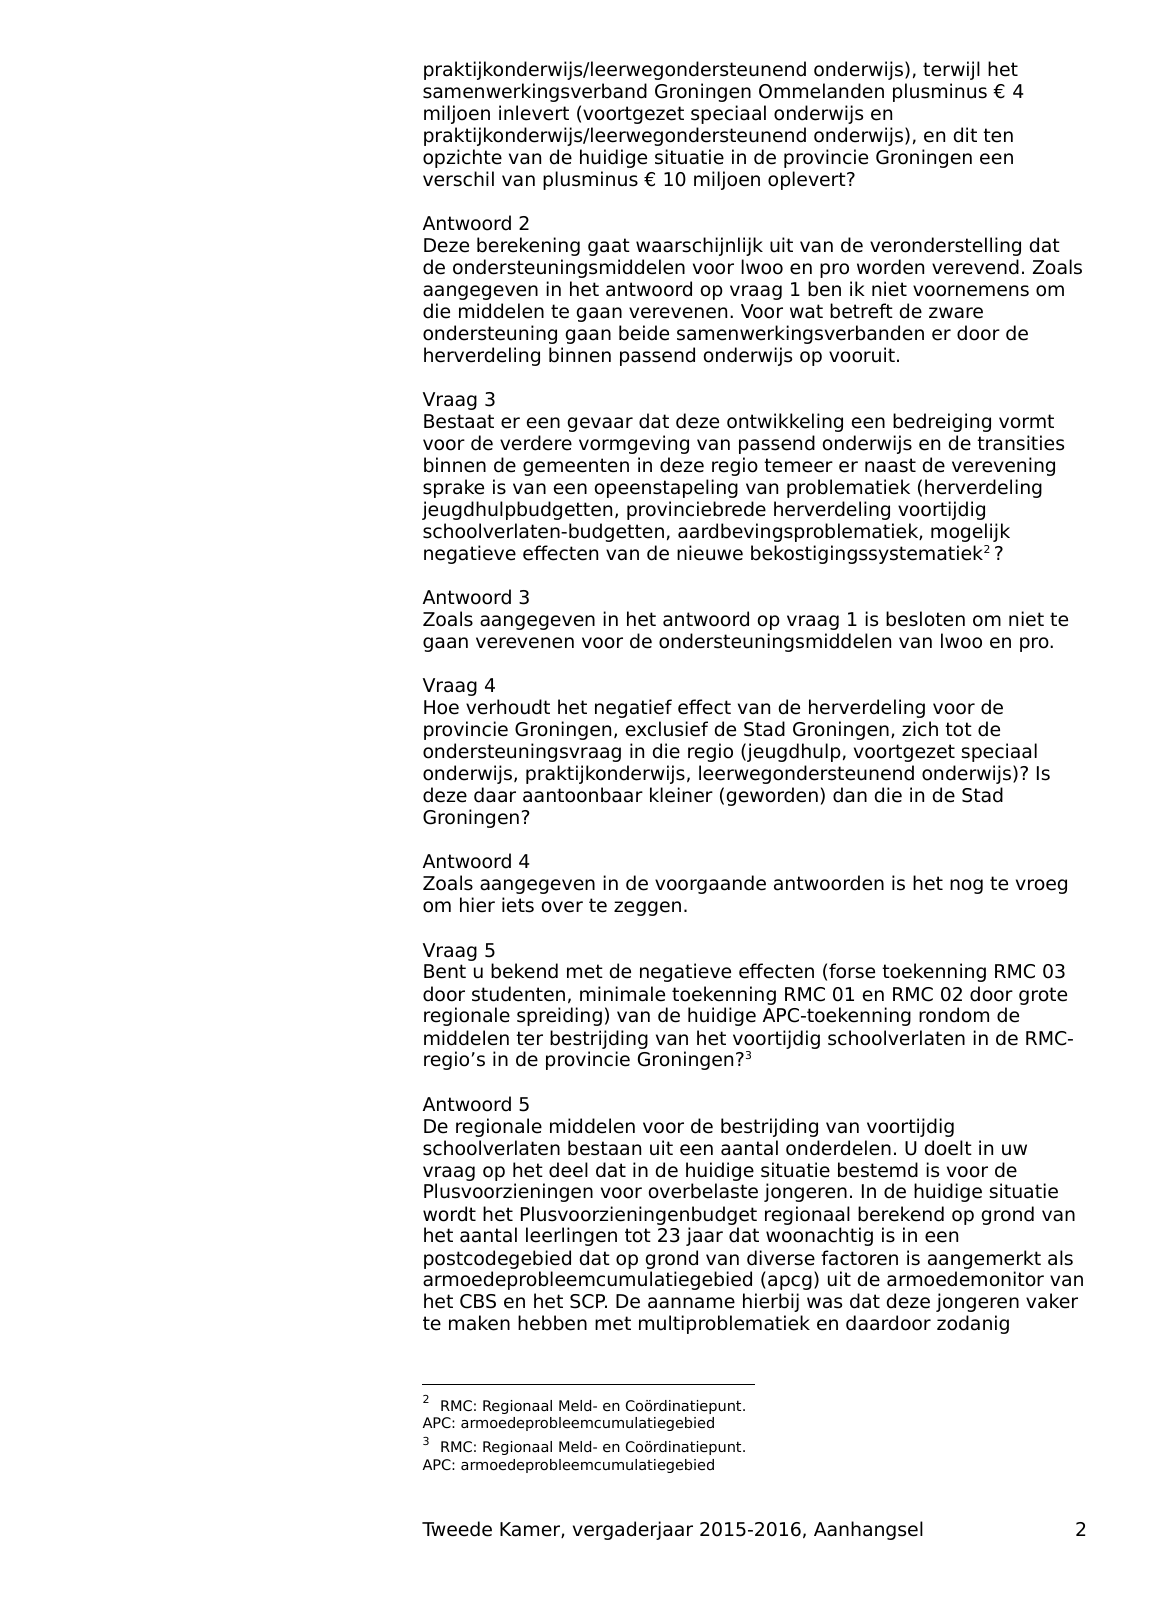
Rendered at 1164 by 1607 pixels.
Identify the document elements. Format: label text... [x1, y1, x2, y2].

text Vraag 3 [422, 389, 1087, 411]
text Antwoord 2 [422, 213, 1087, 235]
text De regionale middelen voor de bestrijding van voortijdig schoolverlaten bestaan uit een aantal onderdelen. U doelt in uw vraag op het deel dat in de huidige situatie bestemd is voor de Plusvoorzieningen voor overbelaste jongeren. In de huidige situatie wordt het Plusvoorzieningenbudget regionaal berekend op grond van het aantal leerlingen tot 23 jaar dat woonachtig is in een postcodegebied dat op grond van diverse factoren is aangemerkt als armoedeprobleemcumulatiegebied (apcg) uit de armoedemonitor van het CBS en het SCP. De aanname hierbij was dat deze jongeren vaker te maken hebben met multiproblematiek en daardoor zodanig [422, 1116, 1087, 1335]
text RMC: Regionaal Meld- en Coördinatiepunt. [422, 1393, 1087, 1416]
text RMC: Regionaal Meld- en Coördinatiepunt. [422, 1435, 1087, 1457]
text Zoals aangegeven in de voorgaande antwoorden is het nog te vroeg om hier iets over te zeggen. [422, 873, 1087, 917]
text Antwoord 3 [422, 587, 1087, 609]
text Deze berekening gaat waarschijnlijk uit van de veronderstelling dat de ondersteuningsmiddelen voor lwoo en pro worden verevend. Zoals aangegeven in het antwoord op vraag 1 ben ik niet voornemens om die middelen te gaan verevenen. Voor wat betreft de zware ondersteuning gaan beide samenwerkingsverbanden er door de herverdeling binnen passend onderwijs op vooruit. [422, 235, 1087, 367]
text Hoe verhoudt het negatief effect van de herverdeling voor de provincie Groningen, exclusief de Stad Groningen, zich tot de ondersteuningsvraag in die regio (jeugdhulp, voortgezet speciaal onderwijs, praktijkonderwijs, leerwegondersteunend onderwijs)? Is deze daar aantoonbaar kleiner (geworden) dan die in de Stad Groningen? [422, 697, 1087, 829]
text APC: armoedeprobleemcumulatiegebied [422, 1457, 1087, 1474]
text Zoals aangegeven in het antwoord op vraag 1 is besloten om niet te gaan verevenen voor de ondersteuningsmiddelen van lwoo en pro. [422, 609, 1087, 653]
text Bent u bekend met de negatieve effecten (forse toekenning RMC 03 door studenten, minimale toekenning RMC 01 en RMC 02 door grote regionale spreiding) van de huidige APC-toekenning rondom de middelen ter bestrijding van het voortijdig schoolverlaten in de RMC-regio’s in de provincie Groningen? [422, 961, 1087, 1071]
text APC: armoedeprobleemcumulatiegebied [422, 1416, 1087, 1432]
text praktijkonderwijs/leerwegondersteunend onderwijs), terwijl het samenwerkingsverband Groningen Ommelanden plusminus € 4 miljoen inlevert (voortgezet speciaal onderwijs en praktijkonderwijs/leerwegondersteunend onderwijs), en dit ten opzichte van de huidige situatie in de provincie Groningen een verschil van plusminus € 10 miljoen oplevert? [422, 59, 1087, 191]
text Vraag 5 [422, 939, 1087, 961]
text Bestaat er een gevaar dat deze ontwikkeling een bedreiging vormt voor de verdere vormgeving van passend onderwijs en de transities binnen de gemeenten in deze regio temeer er naast de verevening sprake is van een opeenstapeling van problematiek (herverdeling jeugdhulpbudgetten, provinciebrede herverdeling voortijdig schoolverlaten-budgetten, aardbevingsproblematiek, mogelijk negatieve effecten van de nieuwe bekostigingssystematiek? [422, 411, 1087, 565]
text Antwoord 5 [422, 1093, 1087, 1116]
text Vraag 4 [422, 675, 1087, 697]
text Antwoord 4 [422, 851, 1087, 873]
